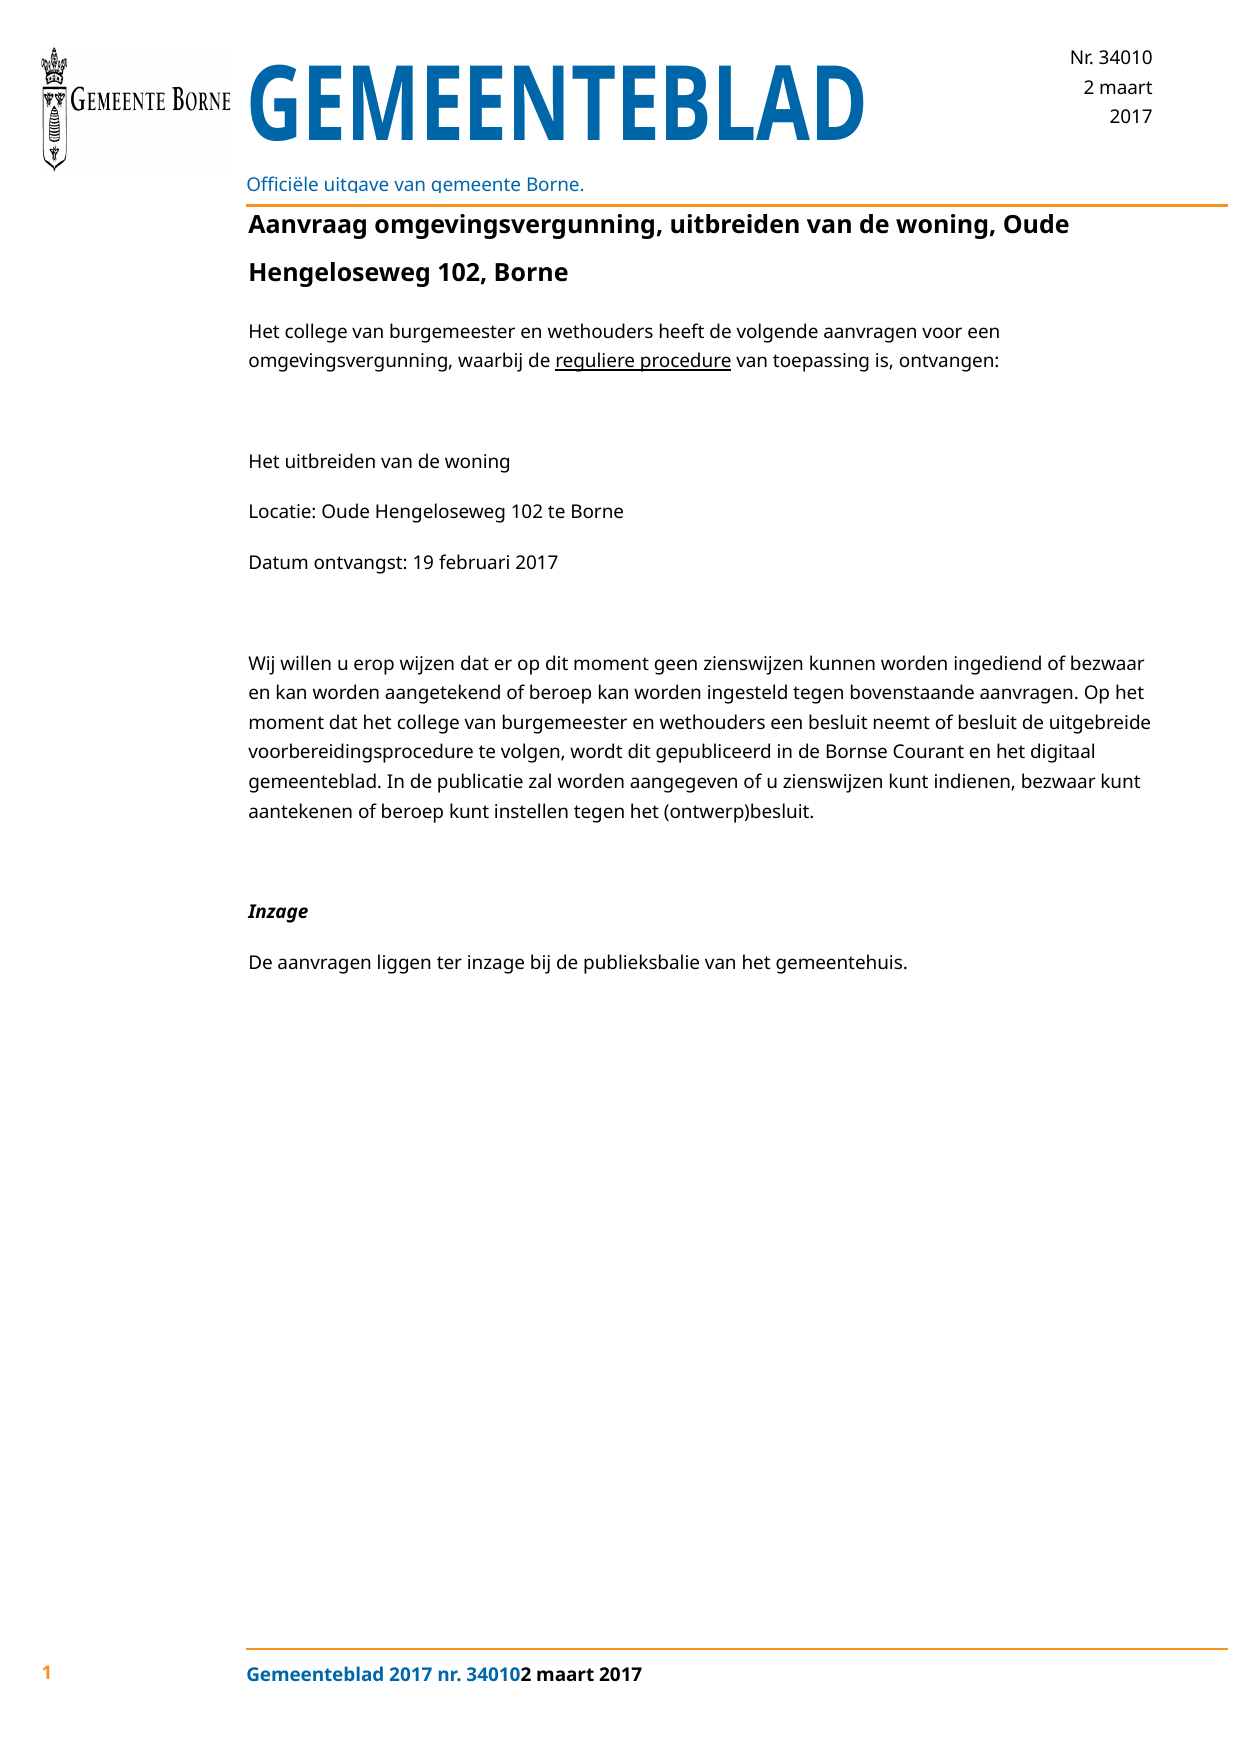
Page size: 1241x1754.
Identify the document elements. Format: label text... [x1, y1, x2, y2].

text Aanvraag omgevingsvergunning, uitbreiden van de woning, Oude Hengeloseweg 102, Borne [248, 207, 1152, 288]
text Locatie: Oude Hengeloseweg 102 te Borne [248, 499, 1152, 524]
text Het college van burgemeester en wethouders heeft de volgende aanvragen voor een omgevingsvergunning, waarbij de reguliere procedure van toepassing is, ontvangen: [248, 318, 1152, 373]
text Wij willen u erop wijzen dat er op dit moment geen zienswijzen kunnen worden ingediend of bezwaar en kan worden aangetekend of beroep kan worden ingesteld tegen bovenstaande aanvragen. Op het moment dat het college van burgemeester en wethouders een besluit neemt of besluit de uitgebreide voorbereidingsprocedure te volgen, wordt dit gepubliceerd in de Bornse Courant en het digitaal gemeenteblad. In de publicatie zal worden aangegeven of u zienswijzen kunt indienen, bezwaar kunt aantekenen of beroep kunt instellen tegen het (ontwerp)besluit. [248, 650, 1152, 824]
text Het uitbreiden van de woning [248, 448, 1152, 474]
text Inzage [248, 899, 1152, 924]
text De aanvragen liggen ter inzage bij de publieksbalie van het gemeentehuis. [248, 949, 1152, 975]
picture [41, 47, 231, 172]
text Datum ontvangst: 19 februari 2017 [248, 549, 1152, 575]
